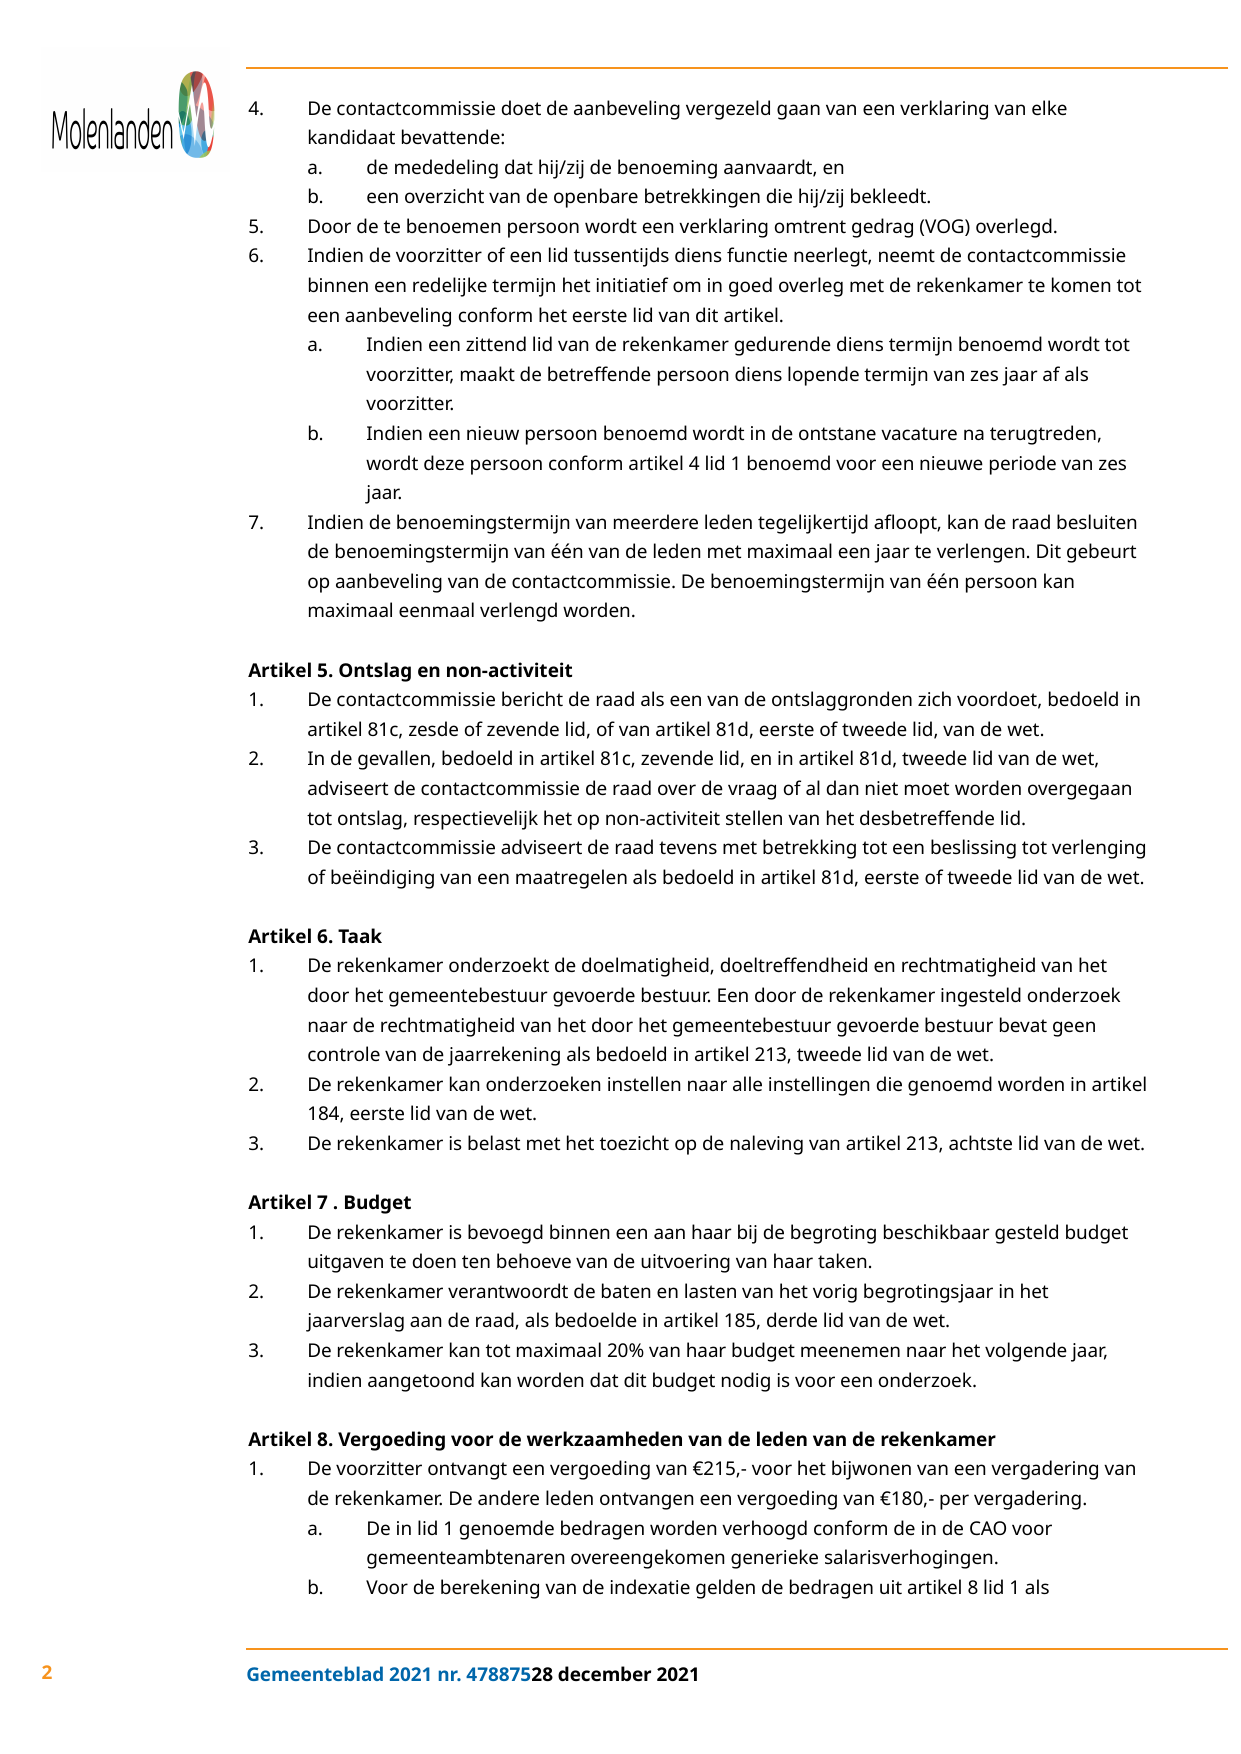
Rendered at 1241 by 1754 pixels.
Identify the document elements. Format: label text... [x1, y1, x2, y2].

list De voorzitter ontvangt een vergoeding van €215,- voor het bijwonen van een vergadering van de rekenkamer. De andere leden ontvangen een vergoeding van €180,- per vergadering. [248, 1456, 1152, 1511]
list De rekenkamer is belast met het toezicht op de naleving van artikel 213, achtste lid van de wet. [248, 1130, 1152, 1156]
list De rekenkamer kan onderzoeken instellen naar alle instellingen die genoemd worden in artikel 184, eerste lid van de wet. [248, 1071, 1152, 1126]
list een overzicht van de openbare betrekkingen die hij/zij bekleedt. [307, 183, 1152, 209]
list In de gevallen, bedoeld in artikel 81c, zevende lid, en in artikel 81d, tweede lid van de wet, adviseert de contactcommissie de raad over de vraag of al dan niet moet worden overgegaan tot ontslag, respectievelijk het op non-activiteit stellen van het desbetreffende lid. [248, 746, 1152, 831]
list Indien een nieuw persoon benoemd wordt in de ontstane vacature na terugtreden, wordt deze persoon conform artikel 4 lid 1 benoemd voor een nieuwe periode van zes jaar. [307, 420, 1152, 505]
list De contactcommissie adviseert de raad tevens met betrekking tot een beslissing tot verlenging of beëindiging van een maatregelen als bedoeld in artikel 81d, eerste of tweede lid van de wet. [248, 834, 1152, 890]
list De contactcommissie bericht de raad als een van de ontslaggronden zich voordoet, bedoeld in artikel 81c, zesde of zevende lid, of van artikel 81d, eerste of tweede lid, van de wet. [248, 686, 1152, 742]
list De in lid 1 genoemde bedragen worden verhoogd conform de in de CAO voor gemeenteambtenaren overeengekomen generieke salarisverhogingen. [307, 1515, 1152, 1570]
list De rekenkamer verantwoordt de baten en lasten van het vorig begrotingsjaar in het jaarverslag aan de raad, als bedoelde in artikel 185, derde lid van de wet. [248, 1278, 1152, 1333]
text Artikel 6. Taak [248, 923, 1152, 949]
list Door de te benoemen persoon wordt een verklaring omtrent gedrag (VOG) overlegd. [248, 213, 1152, 239]
text Artikel 8. Vergoeding voor de werkzaamheden van de leden van de rekenkamer [248, 1426, 1152, 1452]
list Voor de berekening van de indexatie gelden de bedragen uit artikel 8 lid 1 als [307, 1574, 1152, 1600]
list de mededeling dat hij/zij de benoeming aanvaardt, en [307, 154, 1152, 180]
text Artikel 7 . Budget [248, 1189, 1152, 1215]
text Artikel 5. Ontslag en non-activiteit [248, 657, 1152, 683]
list De contactcommissie doet de aanbeveling vergezeld gaan van een verklaring van elke kandidaat bevattende: [248, 95, 1152, 150]
list Indien de benoemingstermijn van meerdere leden tegelijkertijd afloopt, kan de raad besluiten de benoemingstermijn van één van de leden met maximaal een jaar te verlengen. Dit gebeurt op aanbeveling van de contactcommissie. De benoemingstermijn van één persoon kan maximaal eenmaal verlengd worden. [248, 509, 1152, 623]
picture [41, 47, 231, 172]
list Indien de voorzitter of een lid tussentijds diens functie neerlegt, neemt de contactcommissie binnen een redelijke termijn het initiatief om in goed overleg met de rekenkamer te komen tot een aanbeveling conform het eerste lid van dit artikel. [248, 243, 1152, 328]
list Indien een zittend lid van de rekenkamer gedurende diens termijn benoemd wordt tot voorzitter, maakt de betreffende persoon diens lopende termijn van zes jaar af als voorzitter. [307, 331, 1152, 416]
list De rekenkamer onderzoekt de doelmatigheid, doeltreffendheid en rechtmatigheid van het door het gemeentebestuur gevoerde bestuur. Een door de rekenkamer ingesteld onderzoek naar de rechtmatigheid van het door het gemeentebestuur gevoerde bestuur bevat geen controle van de jaarrekening als bedoeld in artikel 213, tweede lid van de wet. [248, 953, 1152, 1067]
list De rekenkamer is bevoegd binnen een aan haar bij de begroting beschikbaar gesteld budget uitgaven te doen ten behoeve van de uitvoering van haar taken. [248, 1219, 1152, 1274]
list De rekenkamer kan tot maximaal 20% van haar budget meenemen naar het volgende jaar, indien aangetoond kan worden dat dit budget nodig is voor een onderzoek. [248, 1337, 1152, 1393]
